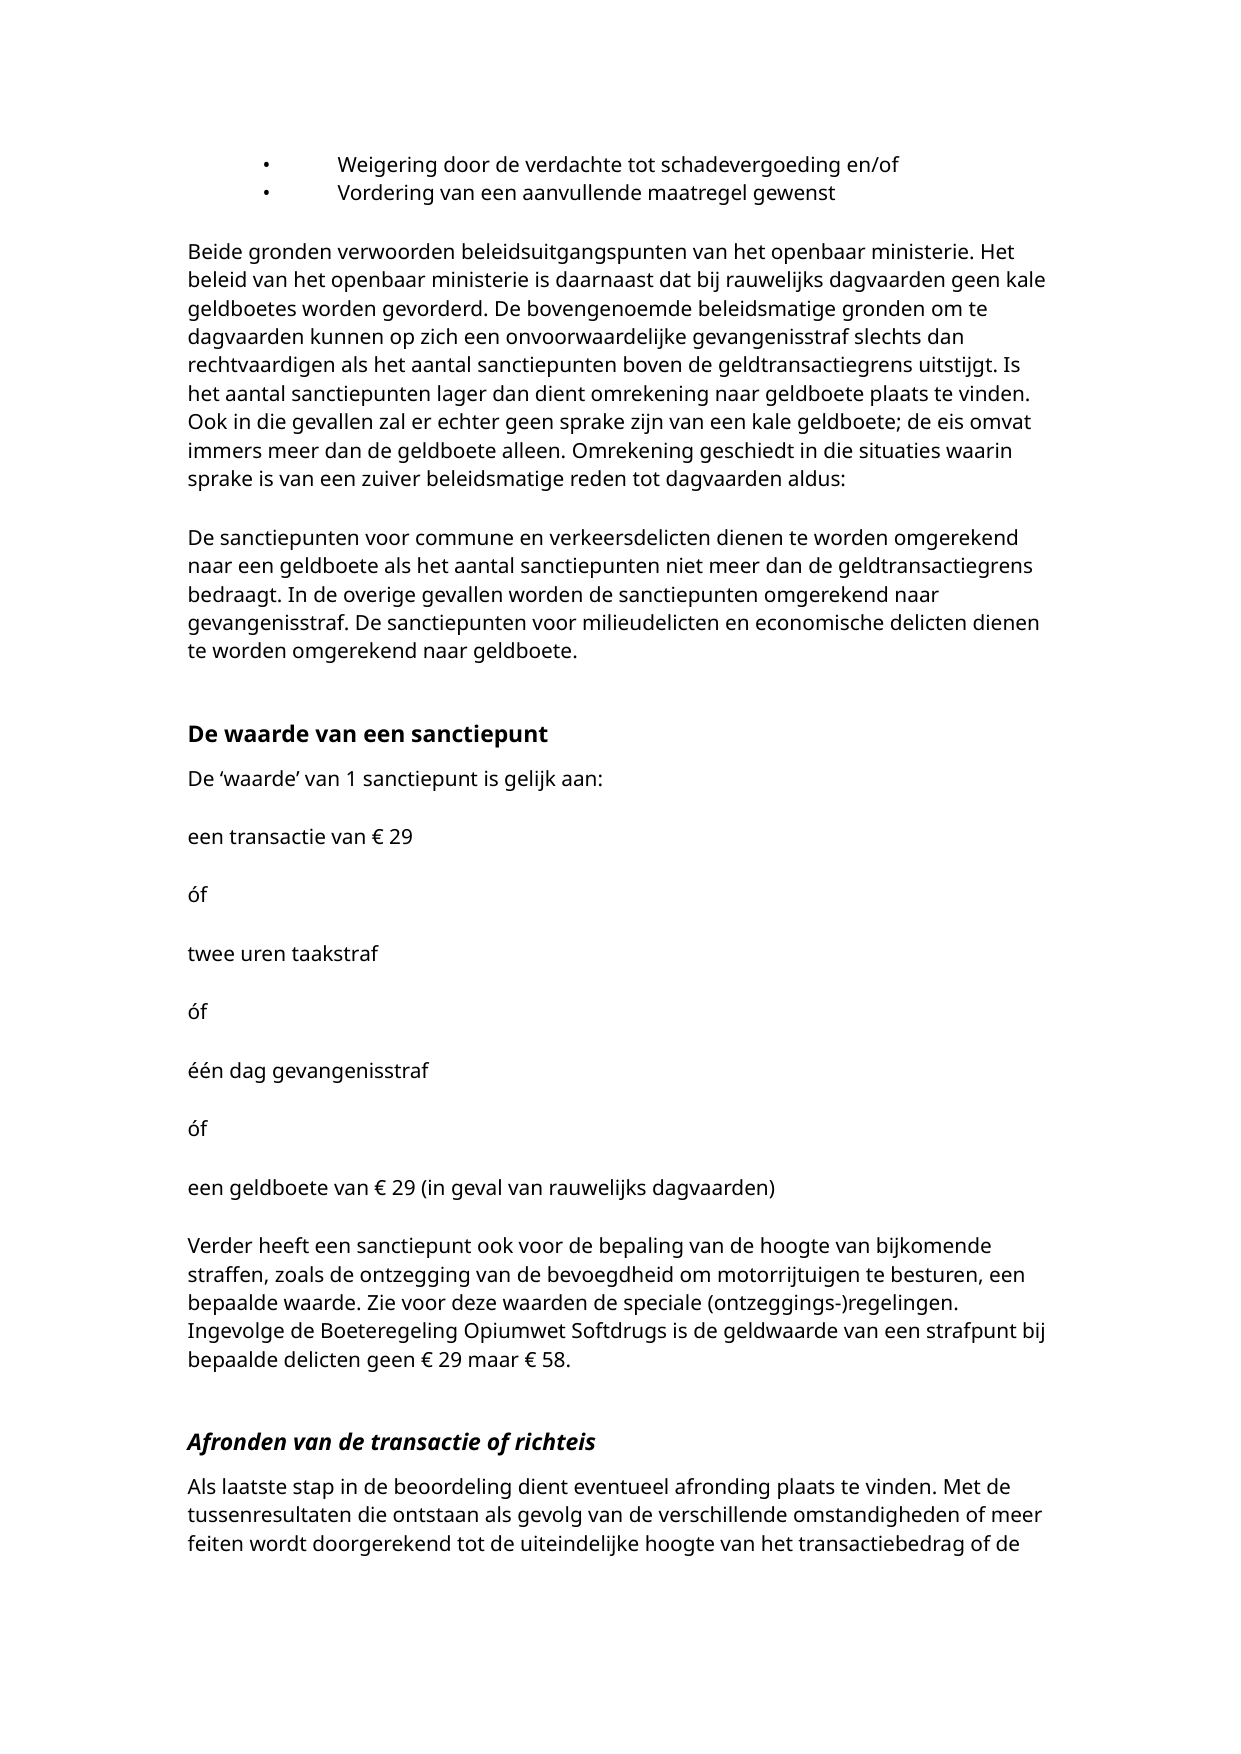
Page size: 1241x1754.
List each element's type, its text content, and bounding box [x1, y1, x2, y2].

text De ‘waarde’ van 1 sanctiepunt is gelijk aan: [187, 764, 1053, 792]
list Weigering door de verdachte tot schadevergoeding en/of [262, 150, 1053, 178]
subtitle De waarde van een sanctiepunt [187, 717, 1053, 749]
text een transactie van € 29 [187, 822, 1053, 851]
text óf [187, 881, 1053, 909]
text óf [187, 1114, 1053, 1143]
list Vordering van een aanvullende maatregel gewenst [262, 178, 1053, 207]
text een geldboete van € 29 (in geval van rauwelijks dagvaarden) [187, 1173, 1053, 1201]
text twee uren taakstraf [187, 939, 1053, 967]
subtitle Afronden van de transactie of richteis [187, 1426, 1053, 1457]
text óf [187, 997, 1053, 1026]
text Als laatste stap in de beoordeling dient eventueel afronding plaats te vinden. Met de tussenresultaten die ontstaan als gevolg van de verschillende omstandigheden of meer feiten wordt doorgerekend tot de uiteindelijke hoogte van het transactiebedrag of de [187, 1472, 1053, 1557]
text één dag gevangenisstraf [187, 1056, 1053, 1084]
text De sanctiepunten voor commune en verkeersdelicten dienen te worden omgerekend naar een geldboete als het aantal sanctiepunten niet meer dan de geldtransactiegrens bedraagt. In de overige gevallen worden de sanctiepunten omgerekend naar gevangenisstraf. De sanctiepunten voor milieudelicten en economische delicten dienen te worden omgerekend naar geldboete. [187, 523, 1053, 665]
text Verder heeft een sanctiepunt ook voor de bepaling van de hoogte van bijkomende straffen, zoals de ontzegging van de bevoegdheid om motorrijtuigen te besturen, een bepaalde waarde. Zie voor deze waarden de speciale (ontzeggings-)regelingen. Ingevolge de Boeteregeling Opiumwet Softdrugs is de geldwaarde van een strafpunt bij bepaalde delicten geen € 29 maar € 58. [187, 1231, 1053, 1373]
text Beide gronden verwoorden beleidsuitgangspunten van het openbaar ministerie. Het beleid van het openbaar ministerie is daarnaast dat bij rauwelijks dagvaarden geen kale geldboetes worden gevorderd. De bovengenoemde beleidsmatige gronden om te dagvaarden kunnen op zich een onvoorwaardelijke gevangenisstraf slechts dan rechtvaardigen als het aantal sanctiepunten boven de geldtransactiegrens uitstijgt. Is het aantal sanctiepunten lager dan dient omrekening naar geldboete plaats te vinden. Ook in die gevallen zal er echter geen sprake zijn van een kale geldboete; de eis omvat immers meer dan de geldboete alleen. Omrekening geschiedt in die situaties waarin sprake is van een zuiver beleidsmatige reden tot dagvaarden aldus: [187, 237, 1053, 493]
